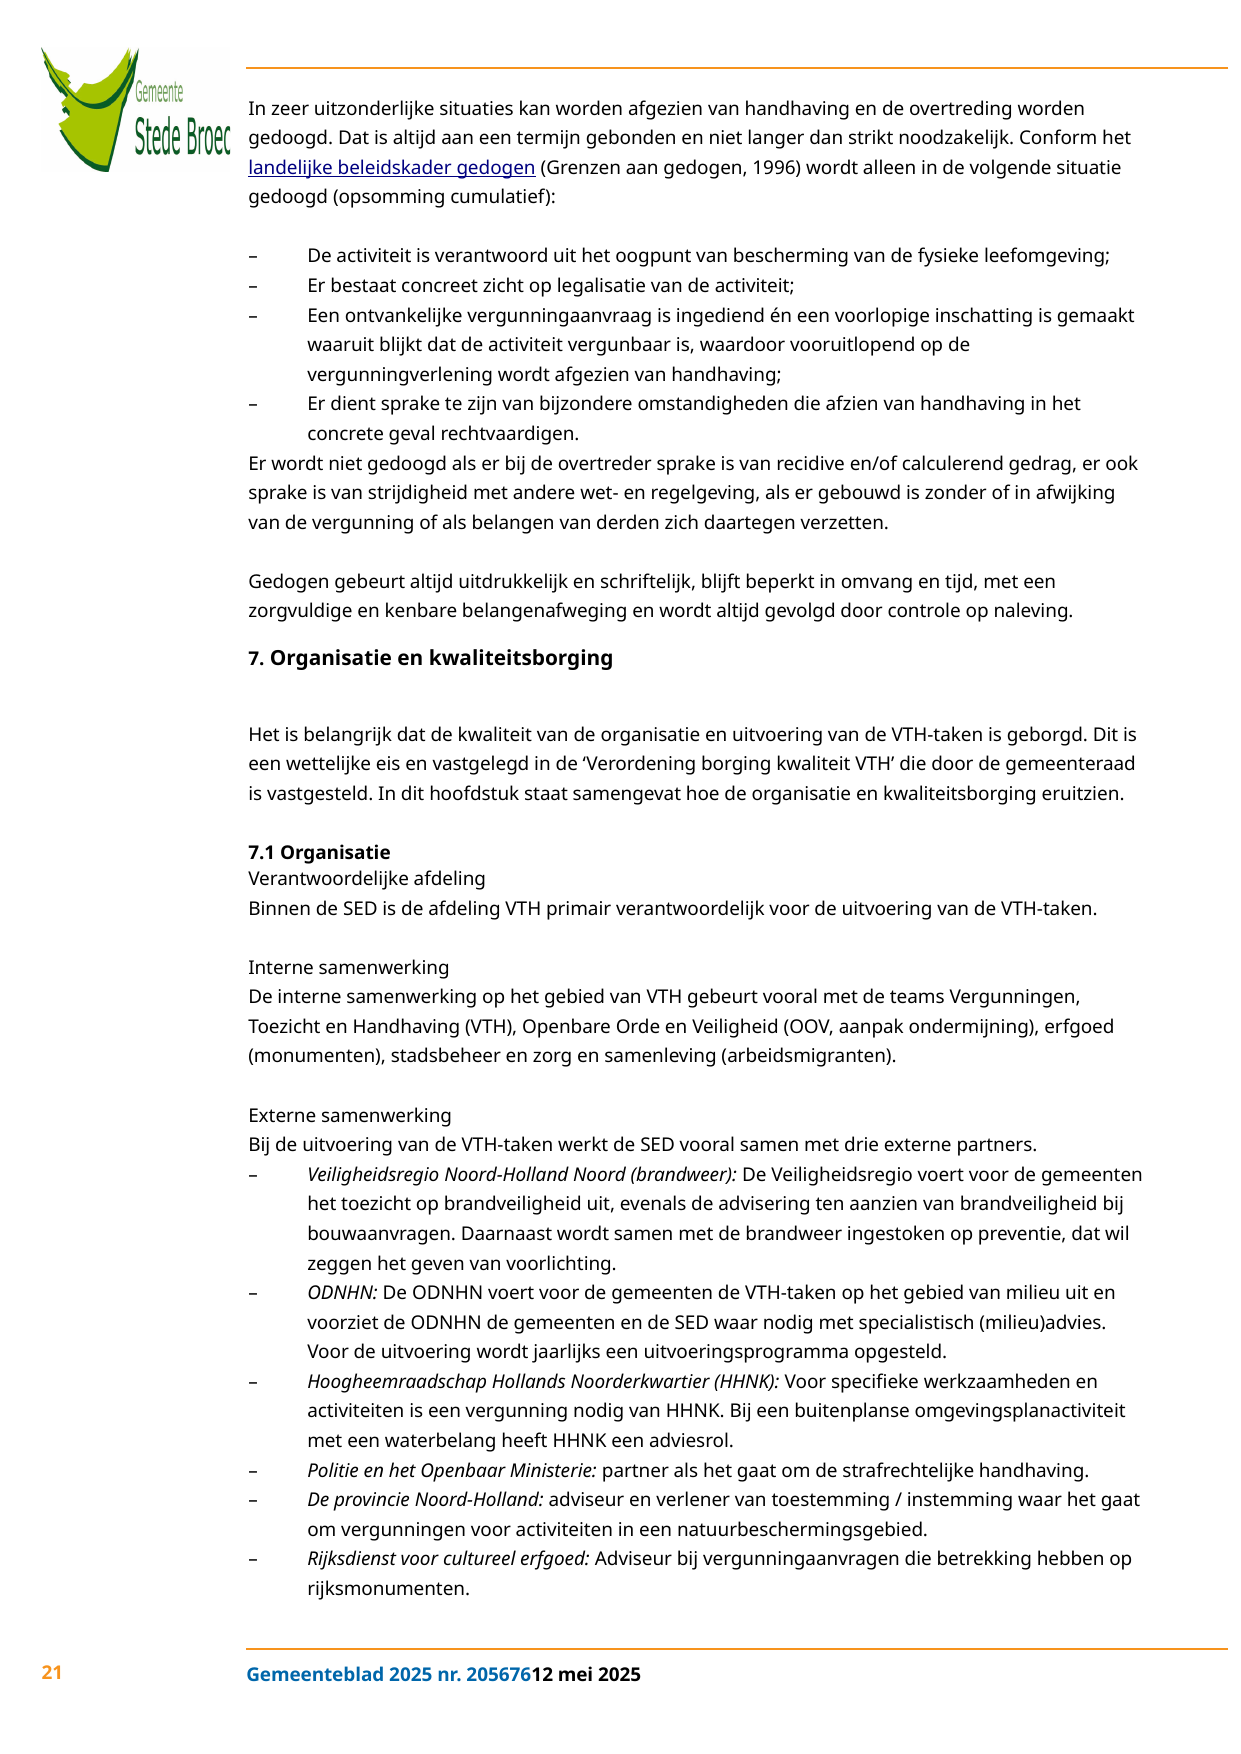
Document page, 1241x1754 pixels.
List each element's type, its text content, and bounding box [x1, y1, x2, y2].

text Gedogen gebeurt altijd uitdrukkelijk en schriftelijk, blijft beperkt in omvang en tijd, met een zorgvuldige en kenbare belangenafweging en wordt altijd gevolgd door controle op naleving. [248, 568, 1152, 623]
text Bij de uitvoering van de VTH-taken werkt de SED vooral samen met drie externe partners. [248, 1131, 1152, 1157]
text Interne samenwerking [248, 954, 1152, 979]
list De provincie Noord-Holland: adviseur en verlener van toestemming / instemming waar het gaat om vergunningen voor activiteiten in een natuurbeschermingsgebied. [248, 1486, 1152, 1542]
list Rijksdienst voor cultureel erfgoed: Adviseur bij vergunningaanvragen die betrekking hebben op rijksmonumenten. [248, 1546, 1152, 1601]
text Externe samenwerking [248, 1102, 1152, 1127]
text De interne samenwerking op het gebied van VTH gebeurt vooral met de teams Vergunningen, Toezicht en Handhaving (VTH), Openbare Orde en Veiligheid (OOV, aanpak ondermijning), erfgoed (monumenten), stadsbeheer en zorg en samenleving (arbeidsmigranten). [248, 983, 1152, 1068]
list ODNHN: De ODNHN voert voor de gemeenten de VTH-taken op het gebied van milieu uit en voorziet de ODNHN de gemeenten en de SED waar nodig met specialistisch (milieu)advies. Voor de uitvoering wordt jaarlijks een uitvoeringsprogramma opgesteld. [248, 1279, 1152, 1364]
picture [41, 47, 231, 172]
list Hoogheemraadschap Hollands Noorderkwartier (HHNK): Voor specifieke werkzaamheden en activiteiten is een vergunning nodig van HHNK. Bij een buitenplanse omgevingsplanactiviteit met een waterbelang heeft HHNK een adviesrol. [248, 1368, 1152, 1453]
list Een ontvankelijke vergunningaanvraag is ingediend én een voorlopige inschatting is gemaakt waaruit blijkt dat de activiteit vergunbaar is, waardoor vooruitlopend op de vergunningverlening wordt afgezien van handhaving; [248, 302, 1152, 387]
text Verantwoordelijke afdeling [248, 865, 1152, 891]
list Politie en het Openbaar Ministerie: partner als het gaat om de strafrechtelijke handhaving. [248, 1457, 1152, 1482]
list Er dient sprake te zijn van bijzondere omstandigheden die afzien van handhaving in het concrete geval rechtvaardigen. [248, 391, 1152, 446]
text 7. Organisatie en kwaliteitsborging [248, 643, 1152, 672]
list Veiligheidsregio Noord-Holland Noord (brandweer): De Veiligheidsregio voert voor de gemeenten het toezicht op brandveiligheid uit, evenals de advisering ten aanzien van brandveiligheid bij bouwaanvragen. Daarnaast wordt samen met de brandweer ingestoken op preventie, dat wil zeggen het geven van voorlichting. [248, 1161, 1152, 1275]
text Er wordt niet gedoogd als er bij de overtreder sprake is van recidive en/of calculerend gedrag, er ook sprake is van strijdigheid met andere wet- en regelgeving, als er gebouwd is zonder of in afwijking van de vergunning of als belangen van derden zich daartegen verzetten. [248, 450, 1152, 535]
text 7.1 Organisatie [248, 839, 1152, 865]
list Er bestaat concreet zicht op legalisatie van de activiteit; [248, 272, 1152, 298]
text Binnen de SED is de afdeling VTH primair verantwoordelijk voor de uitvoering van de VTH-taken. [248, 895, 1152, 920]
list De activiteit is verantwoord uit het oogpunt van bescherming van de fysieke leefomgeving; [248, 243, 1152, 268]
text Het is belangrijk dat de kwaliteit van de organisatie en uitvoering van de VTH-taken is geborgd. Dit is een wettelijke eis en vastgelegd in de ‘Verordening borging kwaliteit VTH’ die door de gemeenteraad is vastgesteld. In dit hoofdstuk staat samengevat hoe de organisatie en kwaliteitsborging eruitzien. [248, 721, 1152, 806]
text In zeer uitzonderlijke situaties kan worden afgezien van handhaving en de overtreding worden gedoogd. Dat is altijd aan een termijn gebonden en niet langer dan strikt noodzakelijk. Conform het landelijke beleidskader gedogen (Grenzen aan gedogen, 1996) wordt alleen in de volgende situatie gedoogd (opsomming cumulatief): [248, 95, 1152, 209]
